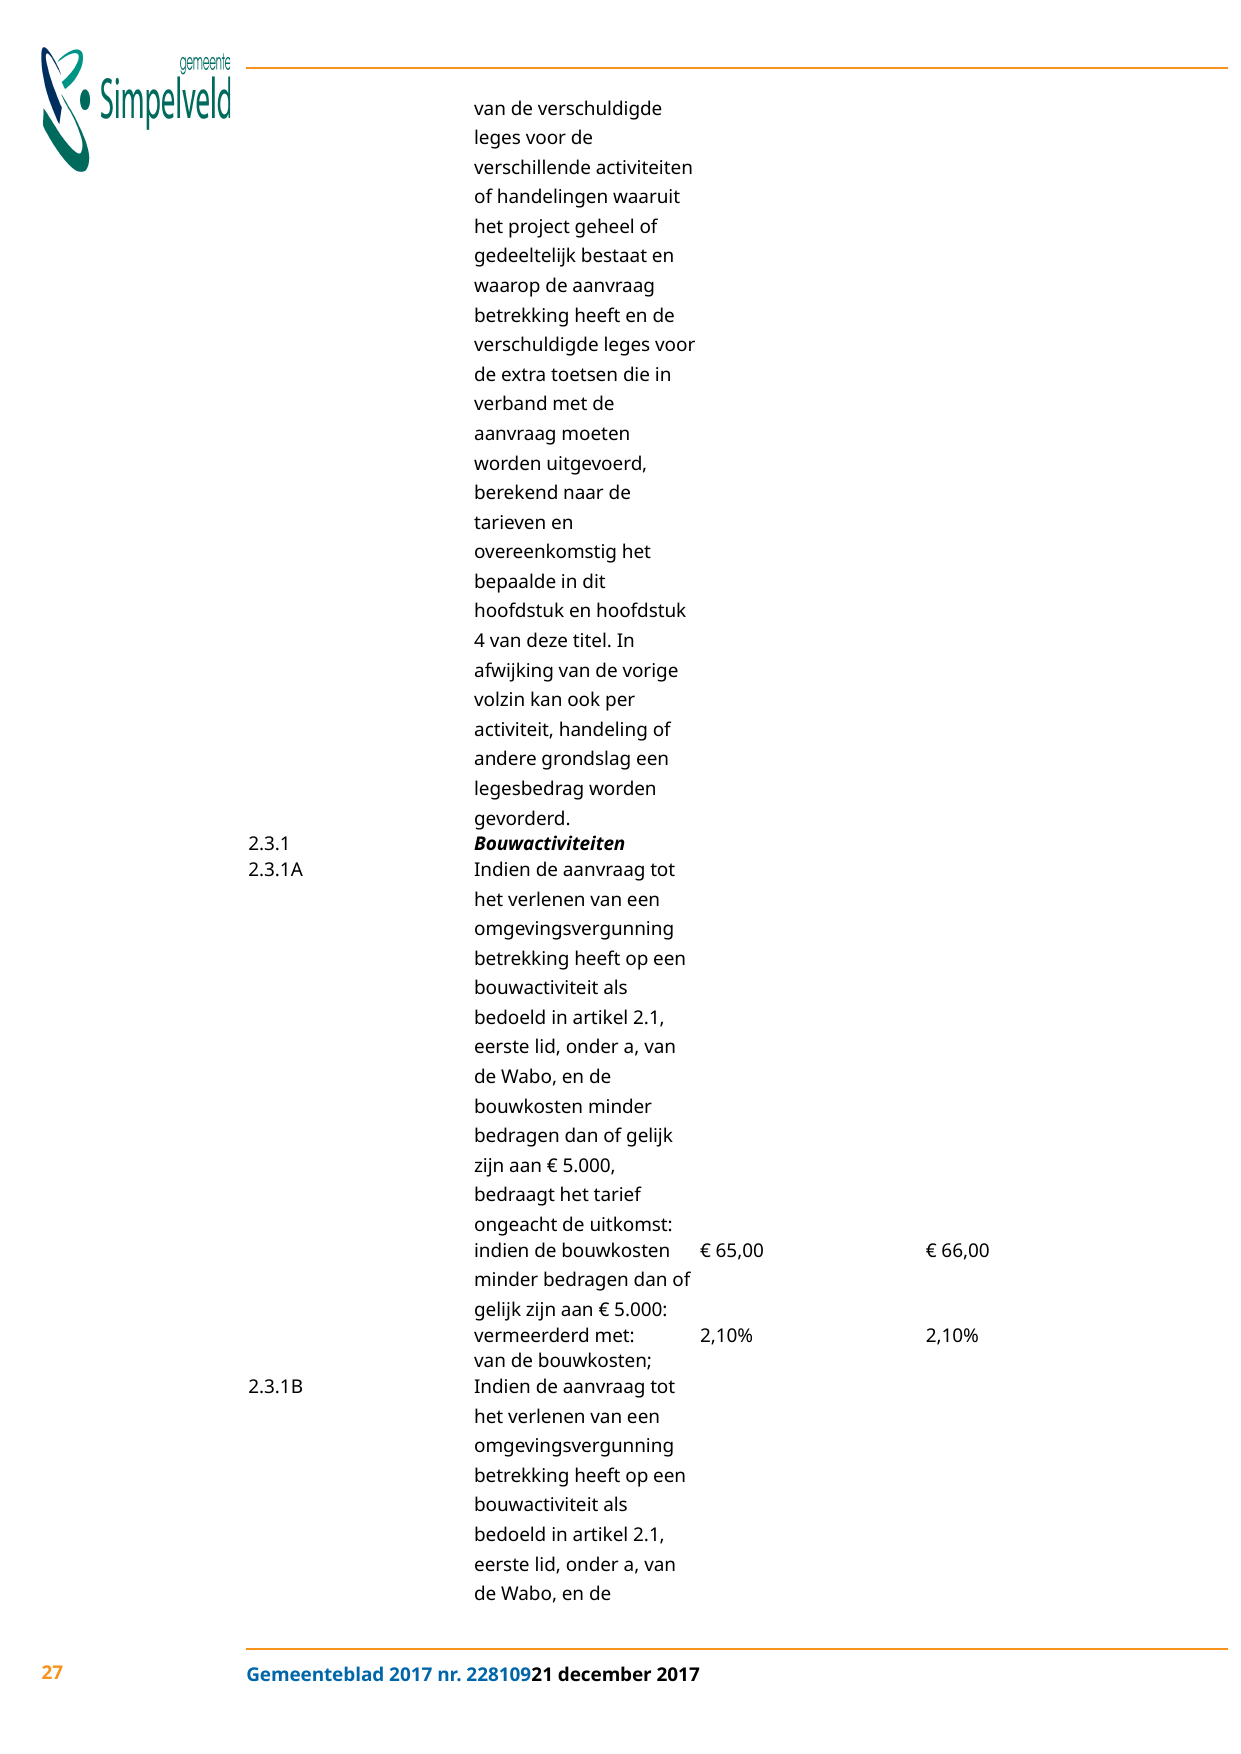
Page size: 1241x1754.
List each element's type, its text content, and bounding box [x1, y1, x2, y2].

table_cell [926, 95, 1152, 831]
table_cell [248, 95, 474, 831]
table_cell € 65,00 [700, 1237, 926, 1322]
table_cell 2.3.1 [248, 831, 474, 856]
table_cell vermeerderd met: [474, 1322, 700, 1348]
table_cell indien de bouwkosten minder bedragen dan of gelijk zijn aan € 5.000: [474, 1237, 700, 1322]
table_cell 2.3.1B [248, 1373, 474, 1606]
table_cell Bouwactiviteiten [474, 831, 700, 856]
table_cell 2.3.1A [248, 856, 474, 1237]
table_cell 2,10% [700, 1322, 926, 1348]
table_cell [700, 831, 926, 856]
table_cell [248, 1348, 474, 1373]
table_cell [700, 1348, 926, 1373]
table_cell [926, 1373, 1152, 1606]
table_cell [926, 856, 1152, 1237]
table_cell € 66,00 [926, 1237, 1152, 1322]
table_cell [248, 1237, 474, 1322]
table_cell 2,10% [926, 1322, 1152, 1348]
table_cell van de verschuldigde leges voor de verschillende activiteiten of handelingen waaruit het project geheel of gedeeltelijk bestaat en waarop de aanvraag betrekking heeft en de verschuldigde leges voor de extra toetsen die in verband met de aanvraag moeten worden uitgevoerd, berekend naar de tarieven en overeenkomstig het bepaalde in dit hoofdstuk en hoofdstuk 4 van deze titel. In afwijking van de vorige volzin kan ook per activiteit, handeling of andere grondslag een legesbedrag worden gevorderd. [474, 95, 700, 831]
table_cell Indien de aanvraag tot het verlenen van een omgevingsvergunning betrekking heeft op een bouwactiviteit als bedoeld in artikel 2.1, eerste lid, onder a, van de Wabo, en de [474, 1373, 700, 1606]
table_cell [926, 1348, 1152, 1373]
table_cell van de bouwkosten; [474, 1348, 700, 1373]
picture [41, 47, 231, 172]
table_cell [700, 1373, 926, 1606]
table_cell [700, 856, 926, 1237]
table_cell [700, 95, 926, 831]
table_cell [926, 831, 1152, 856]
table_cell Indien de aanvraag tot het verlenen van een omgevingsvergunning betrekking heeft op een bouwactiviteit als bedoeld in artikel 2.1, eerste lid, onder a, van de Wabo, en de bouwkosten minder bedragen dan of gelijk zijn aan € 5.000, bedraagt het tarief ongeacht de uitkomst: [474, 856, 700, 1237]
table_cell [248, 1322, 474, 1348]
